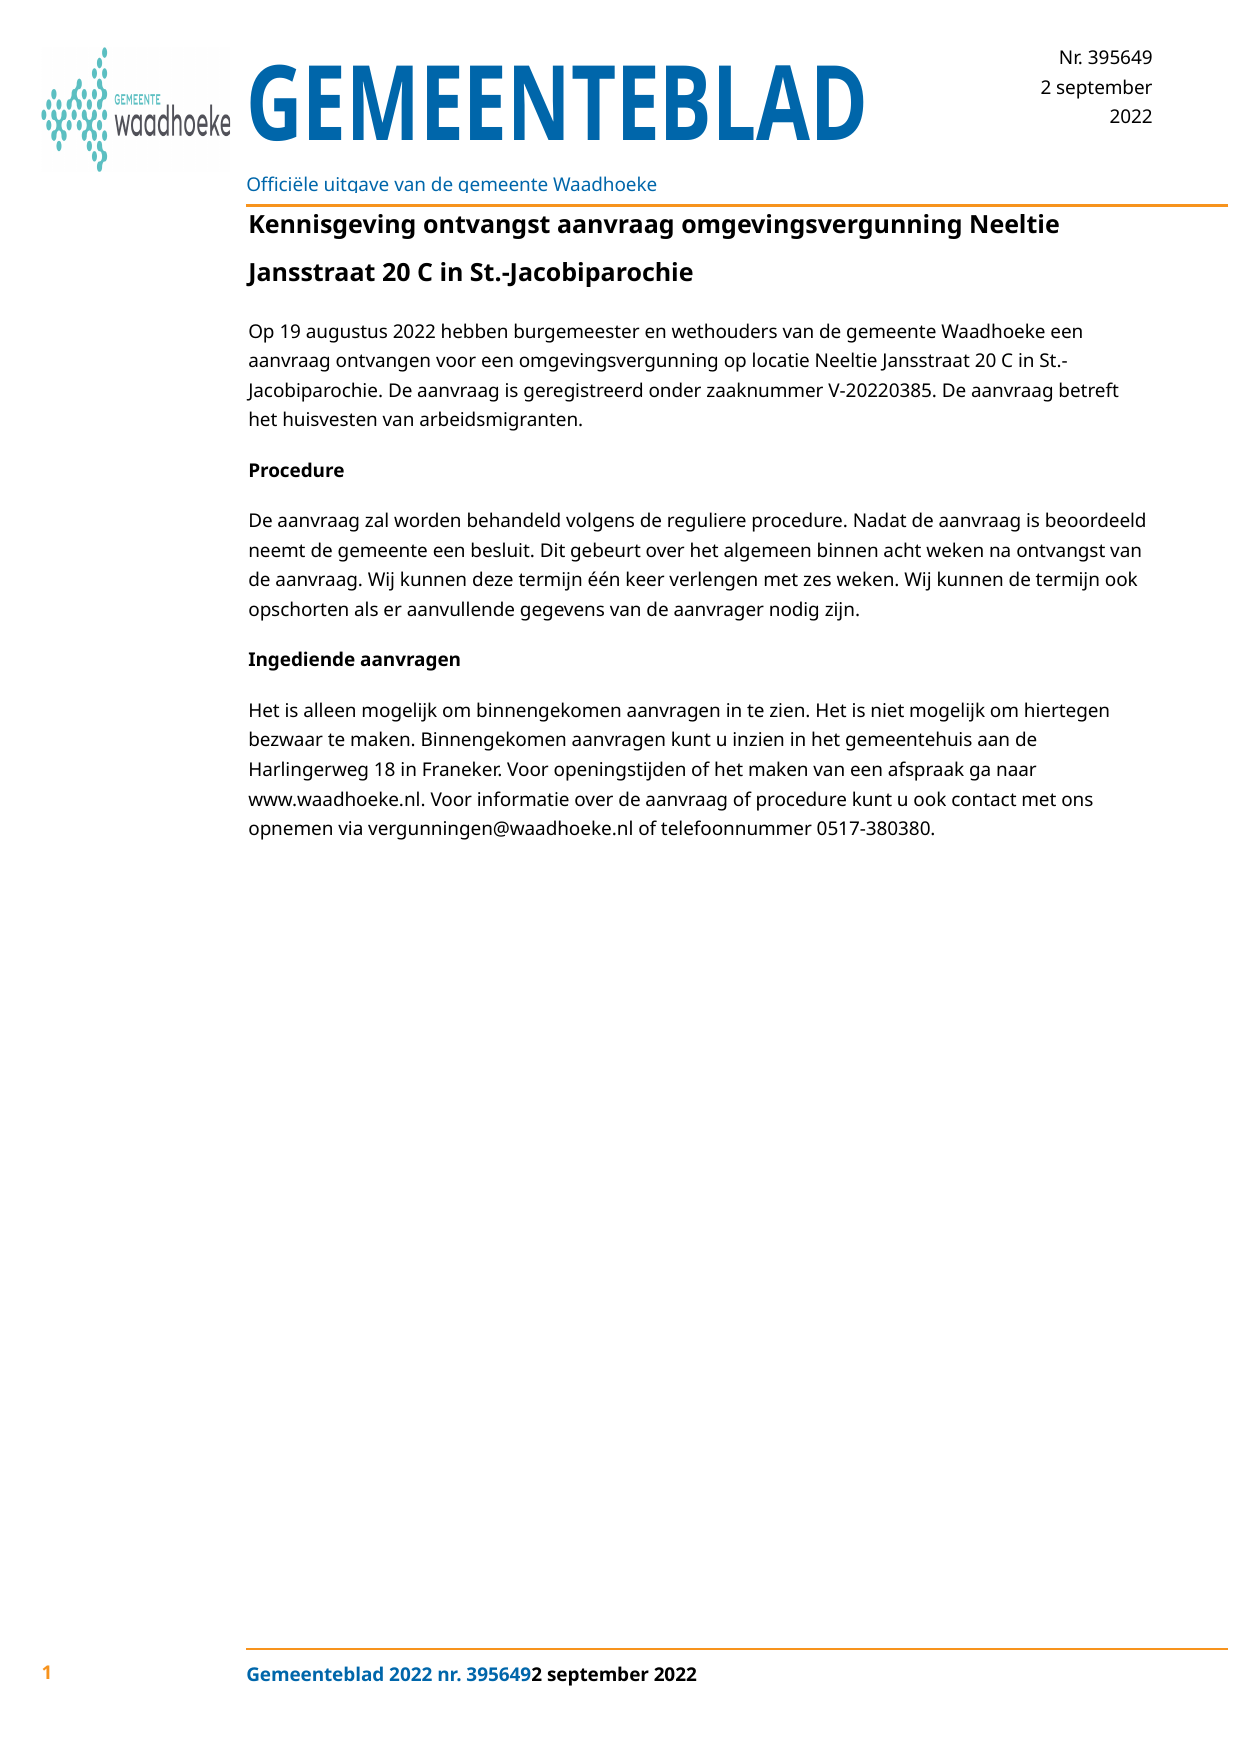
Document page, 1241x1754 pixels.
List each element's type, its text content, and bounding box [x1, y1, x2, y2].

text Procedure [248, 457, 1152, 483]
text Het is alleen mogelijk om binnengekomen aanvragen in te zien. Het is niet mogelijk om hiertegen bezwaar te maken. Binnengekomen aanvragen kunt u inzien in het gemeentehuis aan de Harlingerweg 18 in Franeker. Voor openingstijden of het maken van een afspraak ga naar www.waadhoeke.nl. Voor informatie over de aanvraag of procedure kunt u ook contact met ons opnemen via vergunningen@waadhoeke.nl of telefoonnummer 0517-380380. [248, 697, 1152, 841]
picture [41, 47, 231, 172]
text De aanvraag zal worden behandeld volgens de reguliere procedure. Nadat de aanvraag is beoordeeld neemt de gemeente een besluit. Dit gebeurt over het algemeen binnen acht weken na ontvangst van de aanvraag. Wij kunnen deze termijn één keer verlengen met zes weken. Wij kunnen de termijn ook opschorten als er aanvullende gegevens van de aanvrager nodig zijn. [248, 507, 1152, 622]
text Ingediende aanvragen [248, 647, 1152, 672]
text Op 19 augustus 2022 hebben burgemeester en wethouders van de gemeente Waadhoeke een aanvraag ontvangen voor een omgevingsvergunning op locatie Neeltie Jansstraat 20 C in St.-Jacobiparochie. De aanvraag is geregistreerd onder zaaknummer V-20220385. De aanvraag betreft het huisvesten van arbeidsmigranten. [248, 318, 1152, 432]
text Kennisgeving ontvangst aanvraag omgevingsvergunning Neeltie Jansstraat 20 C in St.-Jacobiparochie [248, 207, 1152, 288]
